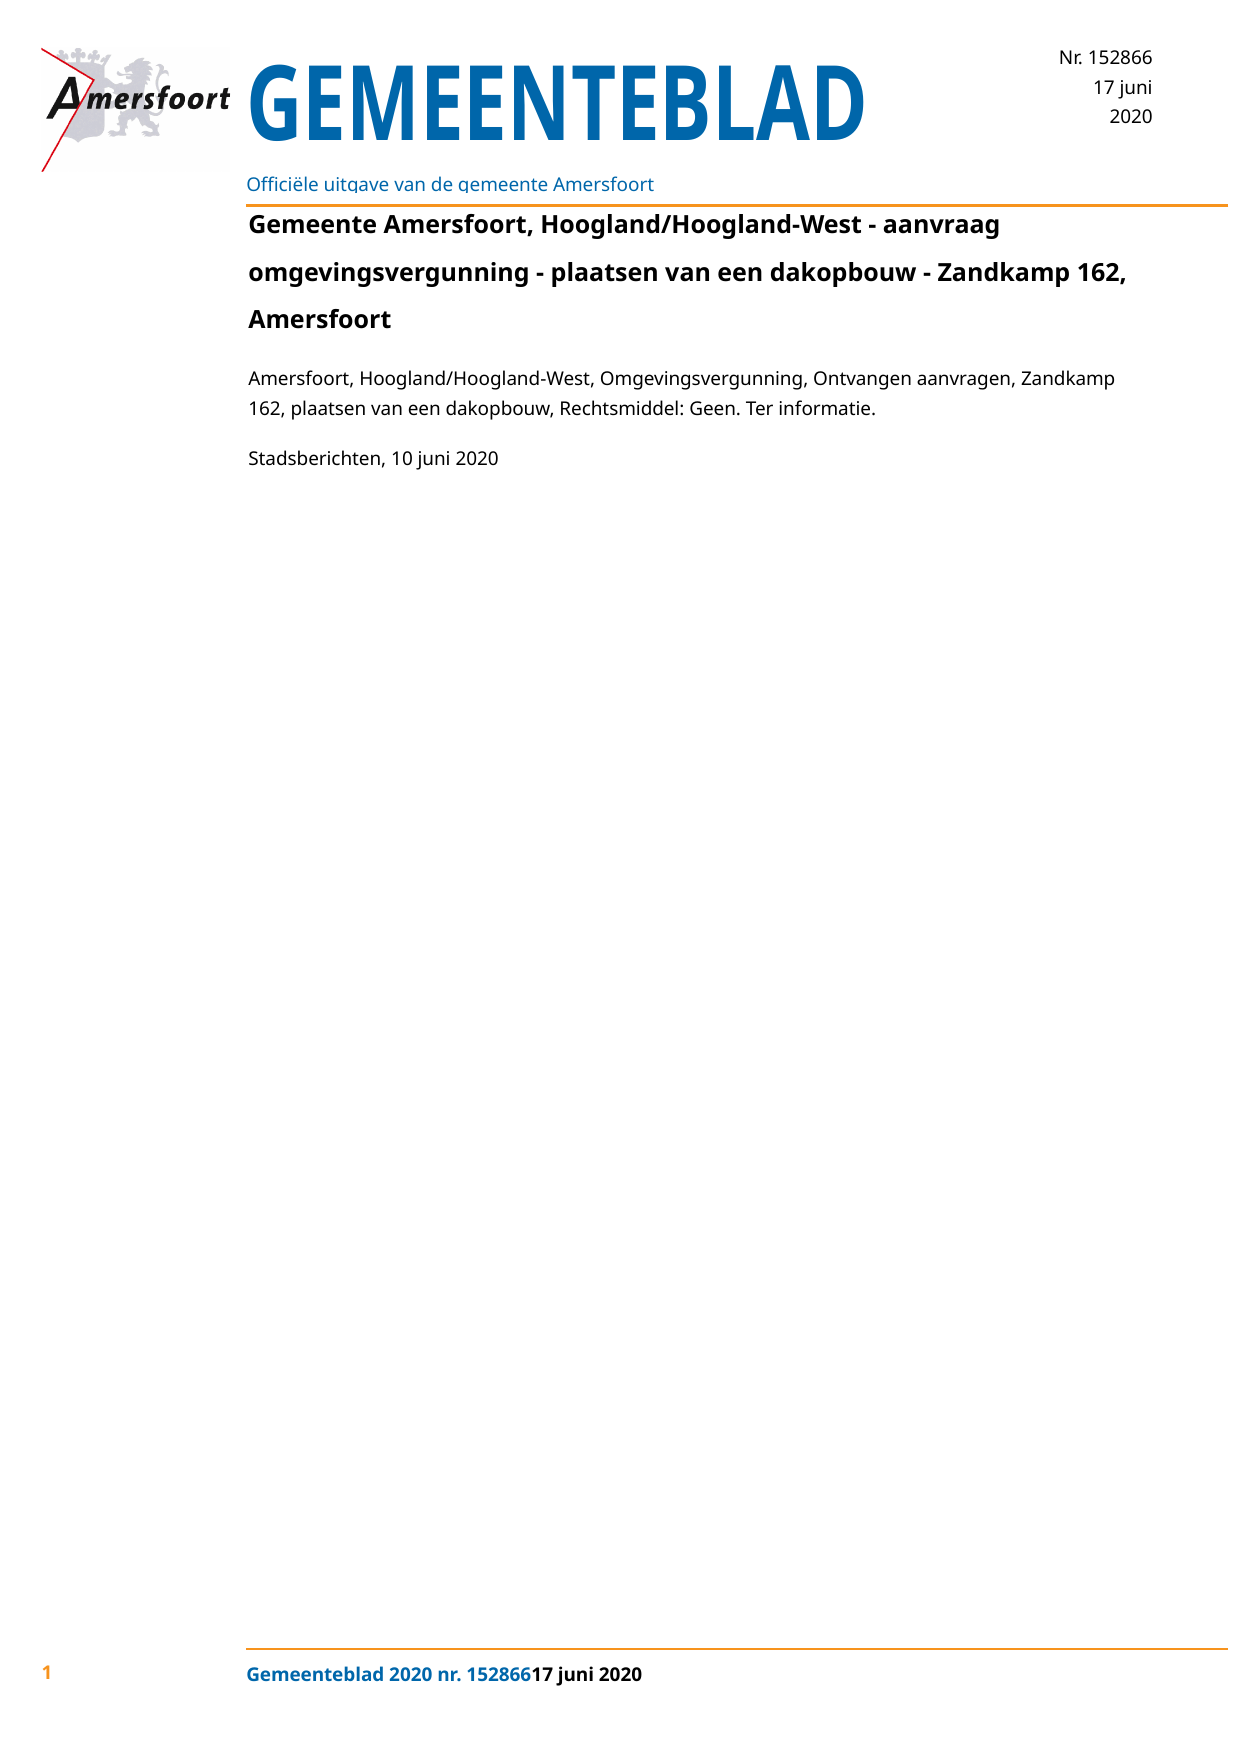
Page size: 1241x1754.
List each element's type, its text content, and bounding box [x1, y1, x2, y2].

text Amersfoort, Hoogland/Hoogland-West, Omgevingsvergunning, Ontvangen aanvragen, Zandkamp 162, plaatsen van een dakopbouw, Rechtsmiddel: Geen. Ter informatie. [248, 366, 1152, 421]
text Stadsberichten, 10 juni 2020 [248, 446, 1152, 471]
text Gemeente Amersfoort, Hoogland/Hoogland-West - aanvraag omgevingsvergunning - plaatsen van een dakopbouw - Zandkamp 162, Amersfoort [248, 207, 1152, 336]
picture [41, 47, 231, 172]
